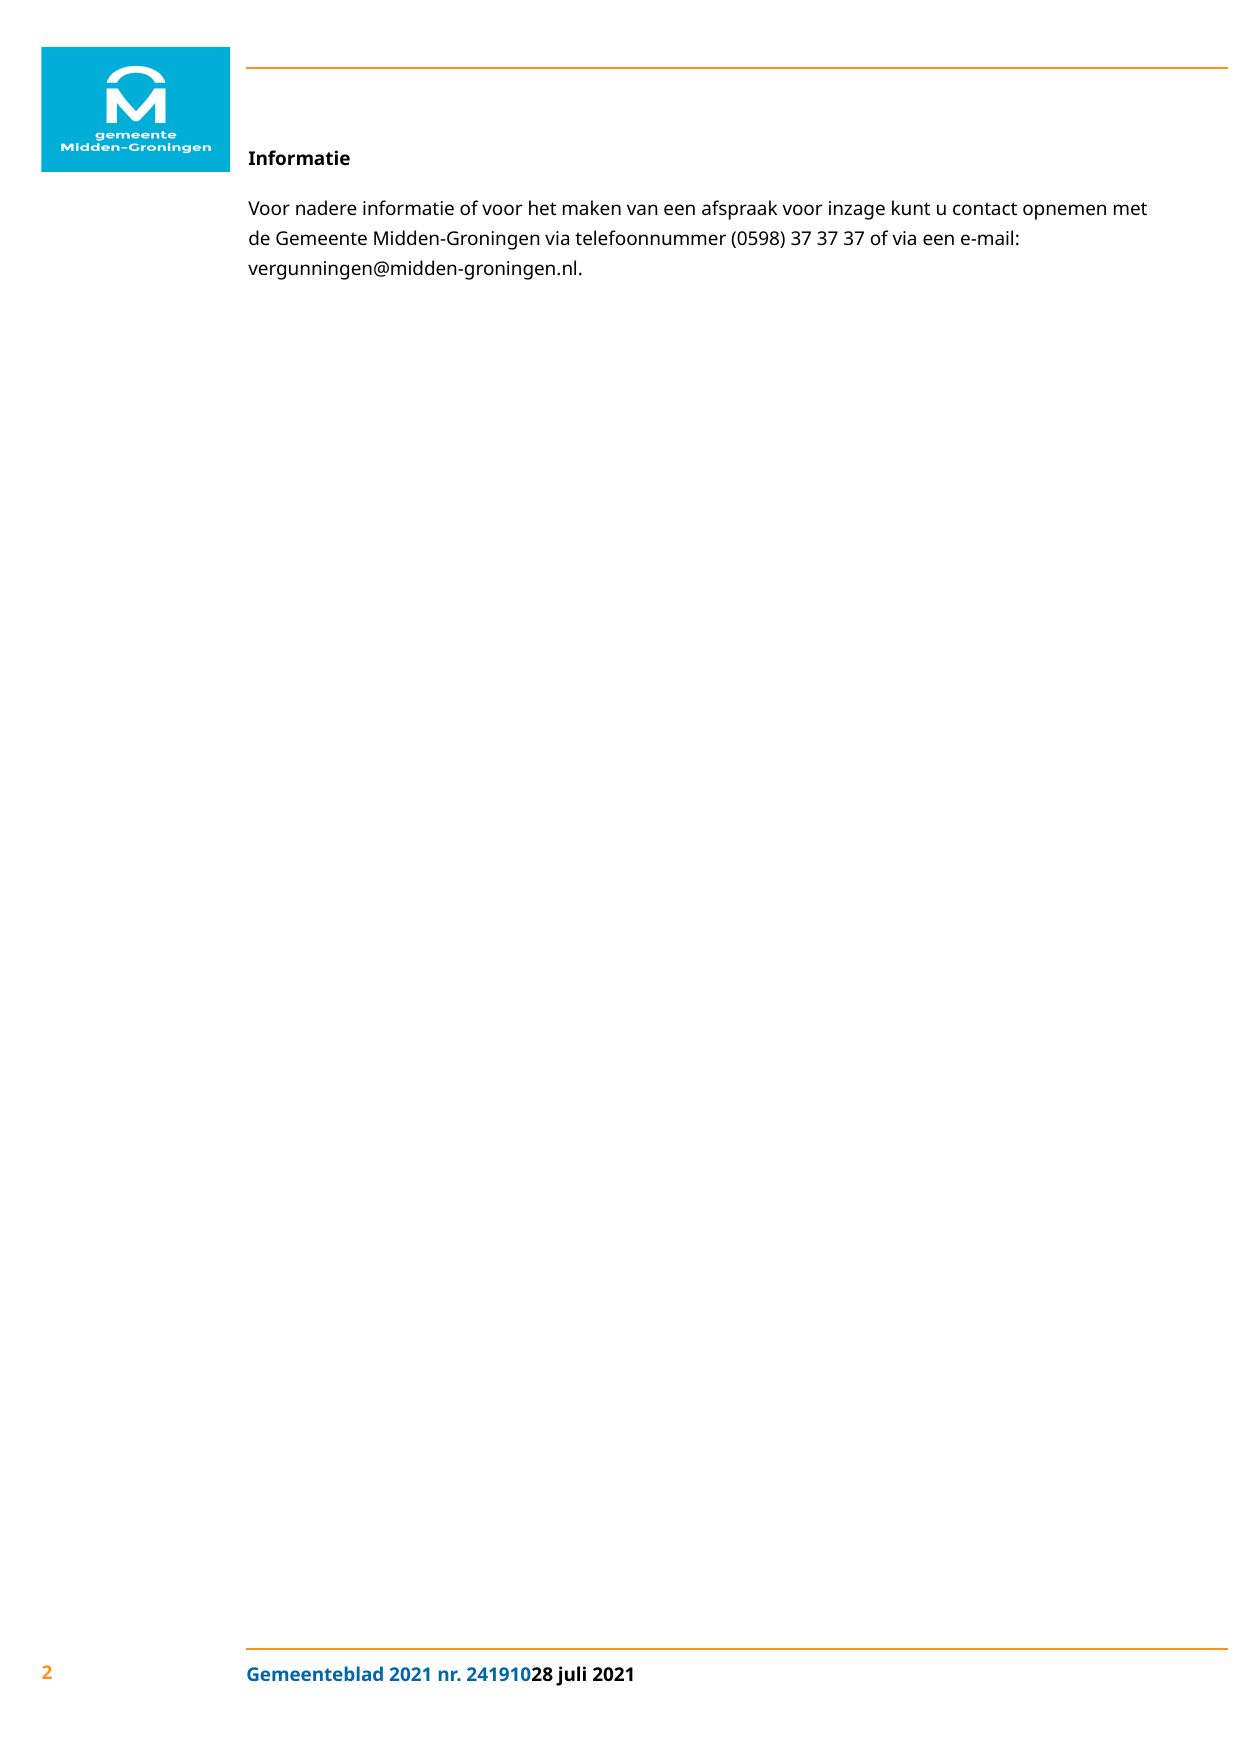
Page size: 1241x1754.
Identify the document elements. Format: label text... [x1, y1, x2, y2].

picture [108, 66, 164, 82]
text Voor nadere informatie of voor het maken van een afspraak voor inzage kunt u contact opnemen met de Gemeente Midden-Groningen via telefoonnummer (0598) 37 37 37 of via een e-mail: vergunningen@midden-groningen.nl. [248, 196, 1152, 281]
picture [107, 89, 165, 122]
picture [184, 146, 190, 153]
text Informatie [248, 145, 1152, 171]
